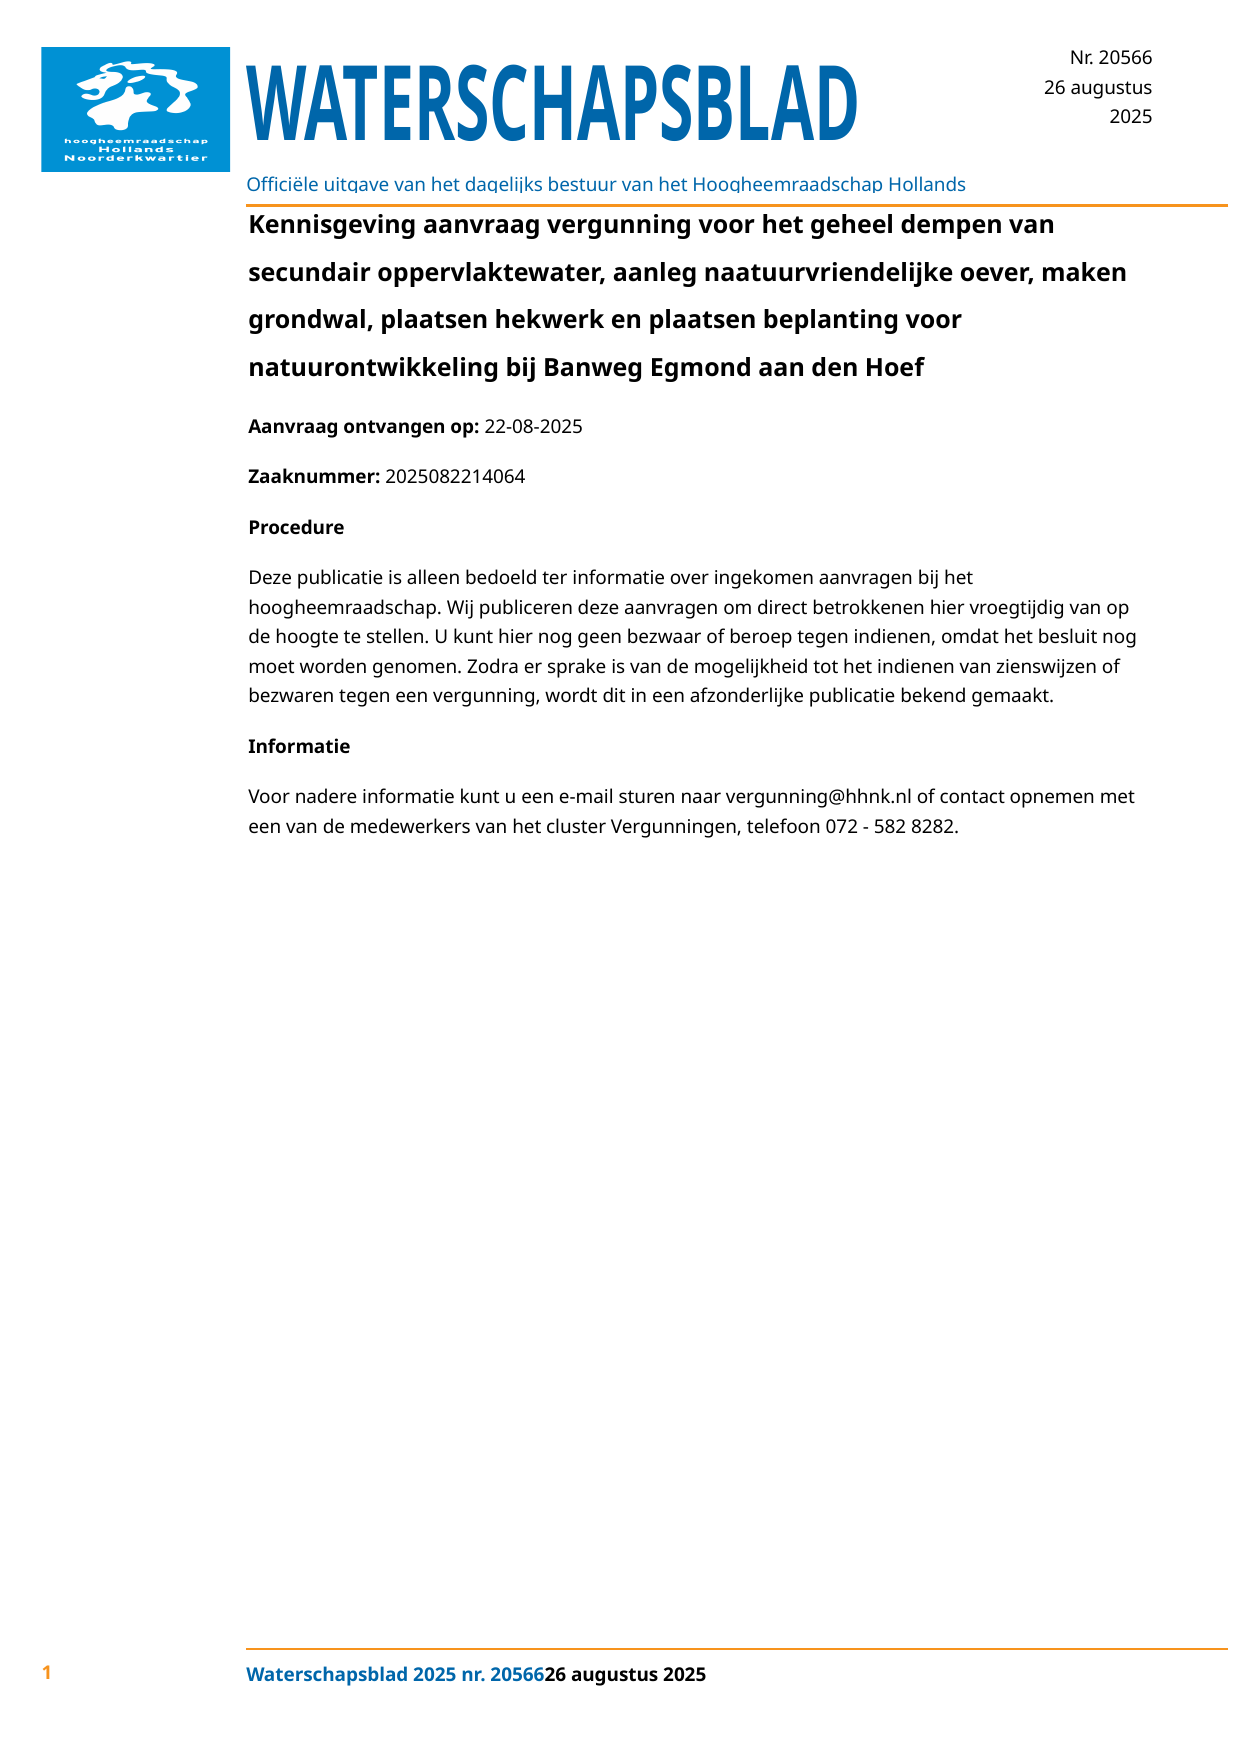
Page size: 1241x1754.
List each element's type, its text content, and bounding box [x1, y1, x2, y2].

text Procedure [248, 514, 1152, 540]
text Aanvraag ontvangen op: 22-08-2025 [248, 413, 1152, 439]
picture [129, 76, 144, 82]
picture [118, 62, 197, 112]
text Zaaknummer: 2025082214064 [248, 463, 1152, 489]
text Voor nadere informatie kunt u een e-mail sturen naar vergunning@hhnk.nl of contact opnemen met een van de medewerkers van het cluster Vergunningen, telefoon 072 - 582 8282. [248, 783, 1152, 839]
picture [88, 87, 157, 130]
picture [78, 64, 122, 99]
text Deze publicatie is alleen bedoeld ter informatie over ingekomen aanvragen bij het hoogheemraadschap. Wij publiceren deze aanvragen om direct betrokkenen hier vroegtijdig van op de hoogte te stellen. U kunt hier nog geen bezwaar of beroep tegen indienen, omdat het besluit nog moet worden genomen. Zodra er sprake is van de mogelijkheid tot het indienen van zienswijzen of bezwaren tegen een vergunning, wordt dit in een afzonderlijke publicatie bekend gemaakt. [248, 564, 1152, 708]
text Informatie [248, 733, 1152, 759]
text Kennisgeving aanvraag vergunning voor het geheel dempen van secundair oppervlaktewater, aanleg naatuurvriendelijke oever, maken grondwal, plaatsen hekwerk en plaatsen beplanting voor natuurontwikkeling bij Banweg Egmond aan den Hoef [248, 207, 1152, 384]
